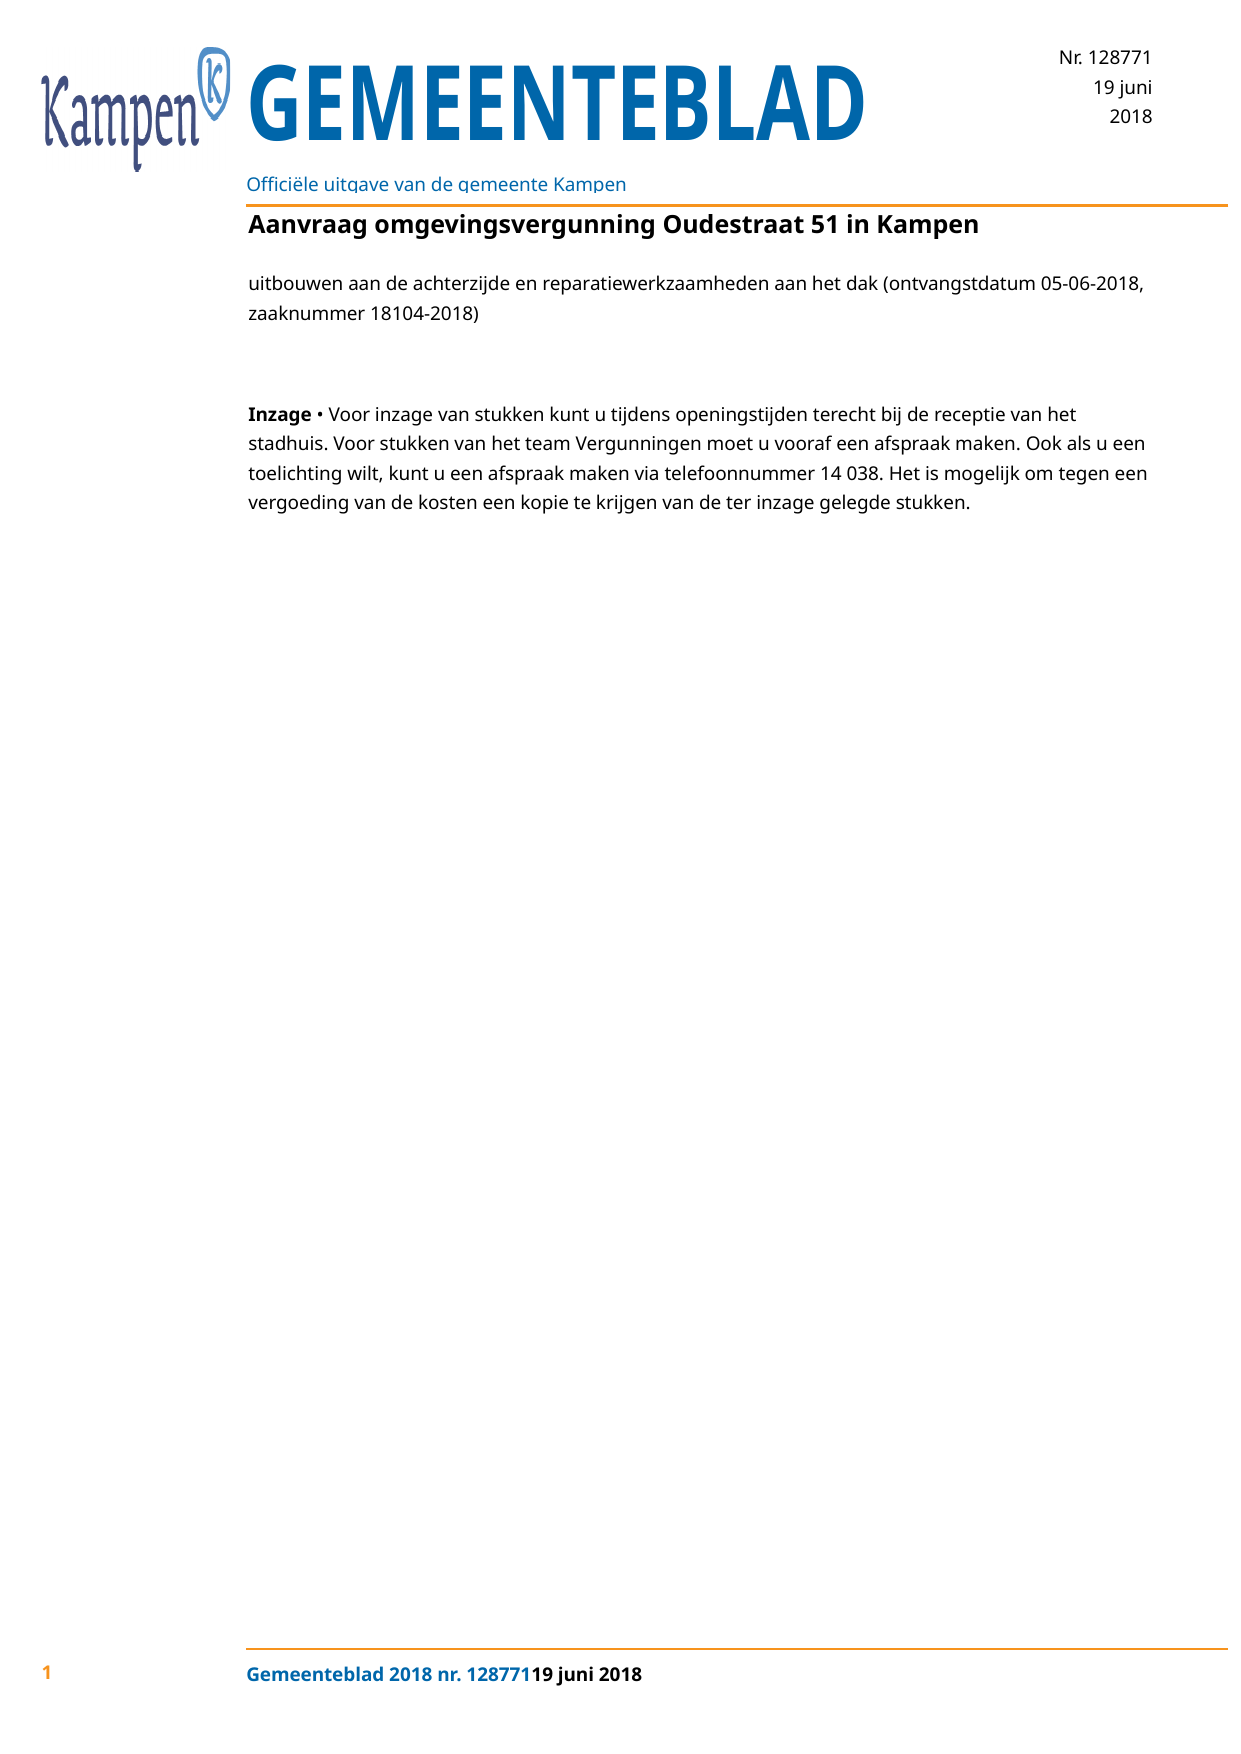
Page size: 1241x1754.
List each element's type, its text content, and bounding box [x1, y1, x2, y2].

picture [41, 47, 231, 172]
text uitbouwen aan de achterzijde en reparatiewerkzaamheden aan het dak (ontvangstdatum 05-06-2018, zaaknummer 18104-2018) [248, 270, 1152, 326]
text Inzage • Voor inzage van stukken kunt u tijdens openingstijden terecht bij de receptie van het stadhuis. Voor stukken van het team Vergunningen moet u vooraf een afspraak maken. Ook als u een toelichting wilt, kunt u een afspraak maken via telefoonnummer 14 038. Het is mogelijk om tegen een vergoeding van de kosten een kopie te krijgen van de ter inzage gelegde stukken. [248, 401, 1152, 515]
text Aanvraag omgevingsvergunning Oudestraat 51 in Kampen [248, 207, 1152, 241]
